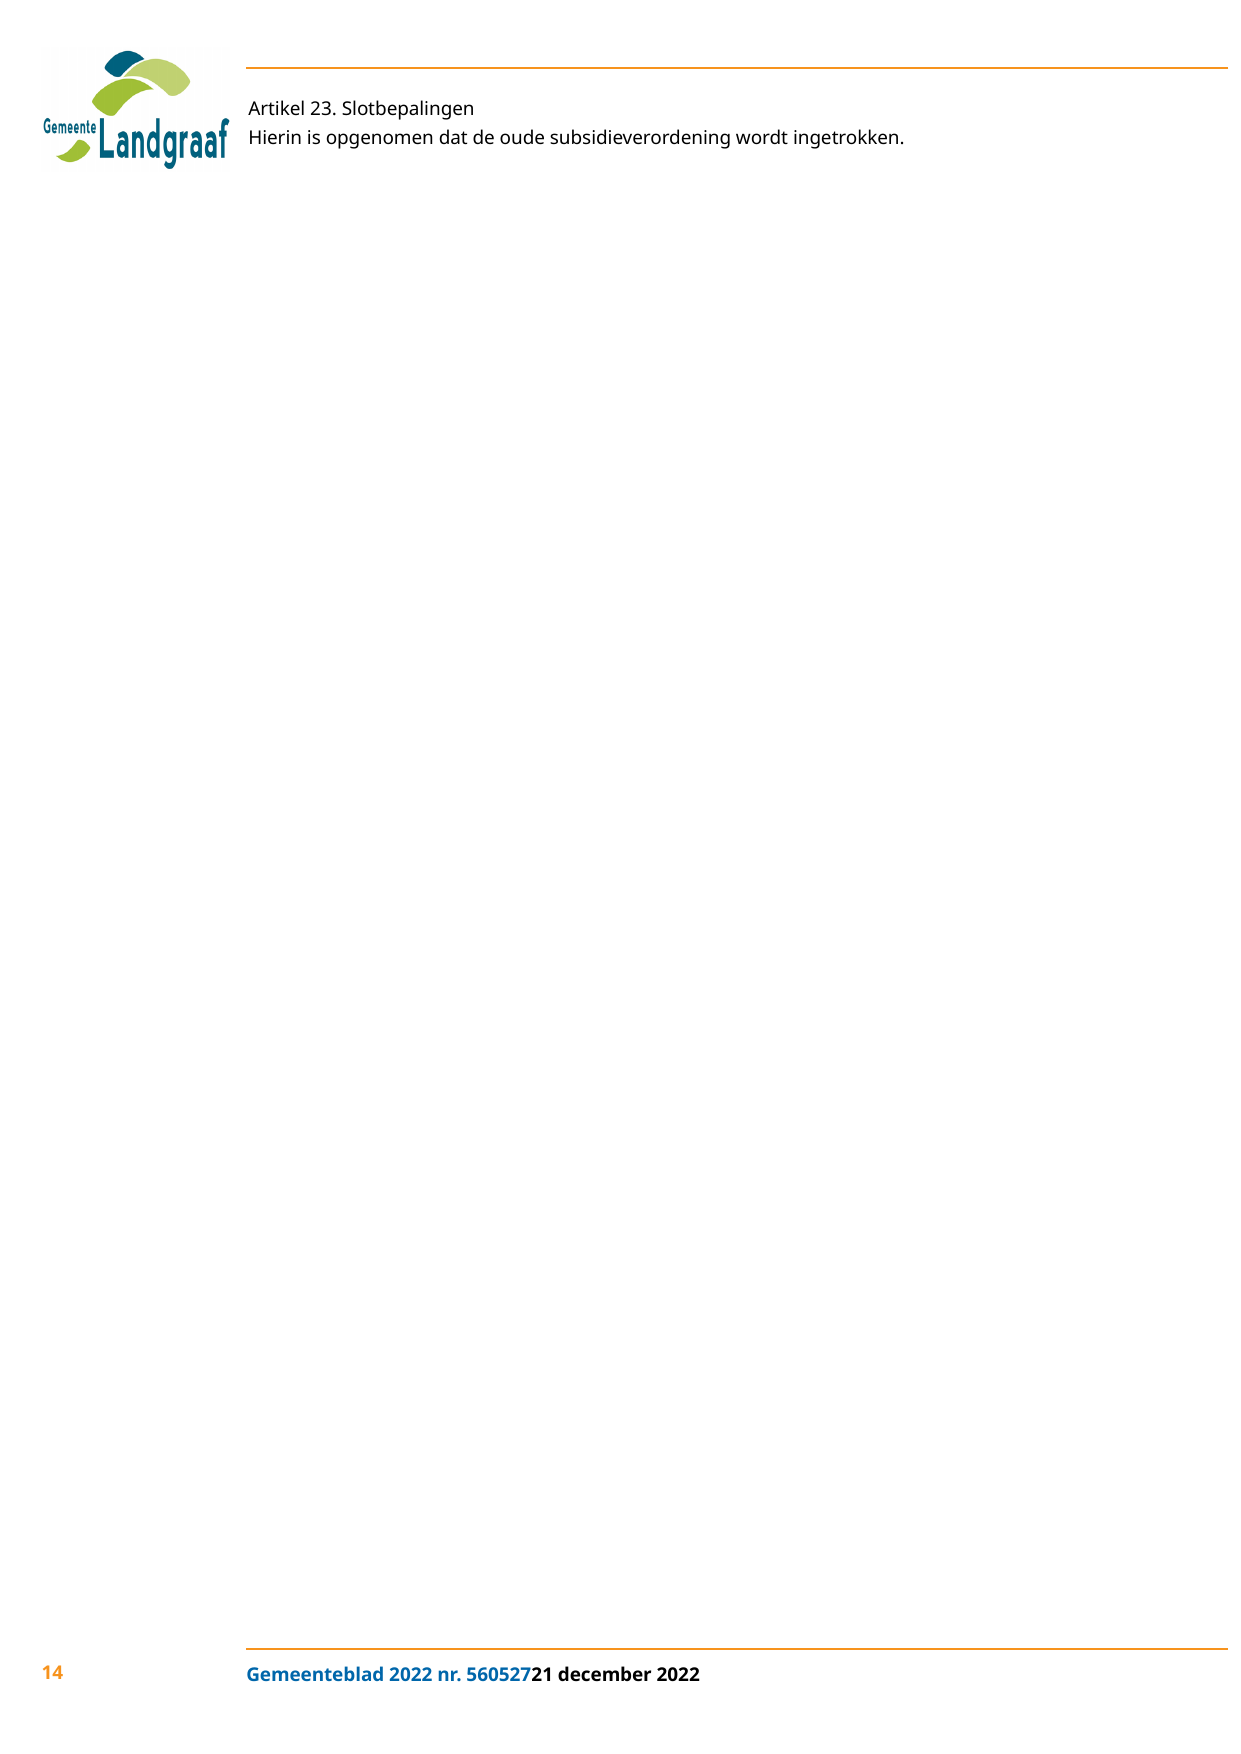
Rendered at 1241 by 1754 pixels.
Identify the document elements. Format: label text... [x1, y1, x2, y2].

text Artikel 23. Slotbepalingen [248, 95, 1152, 121]
picture [41, 47, 231, 172]
text Hierin is opgenomen dat de oude subsidieverordening wordt ingetrokken. [248, 124, 1152, 150]
